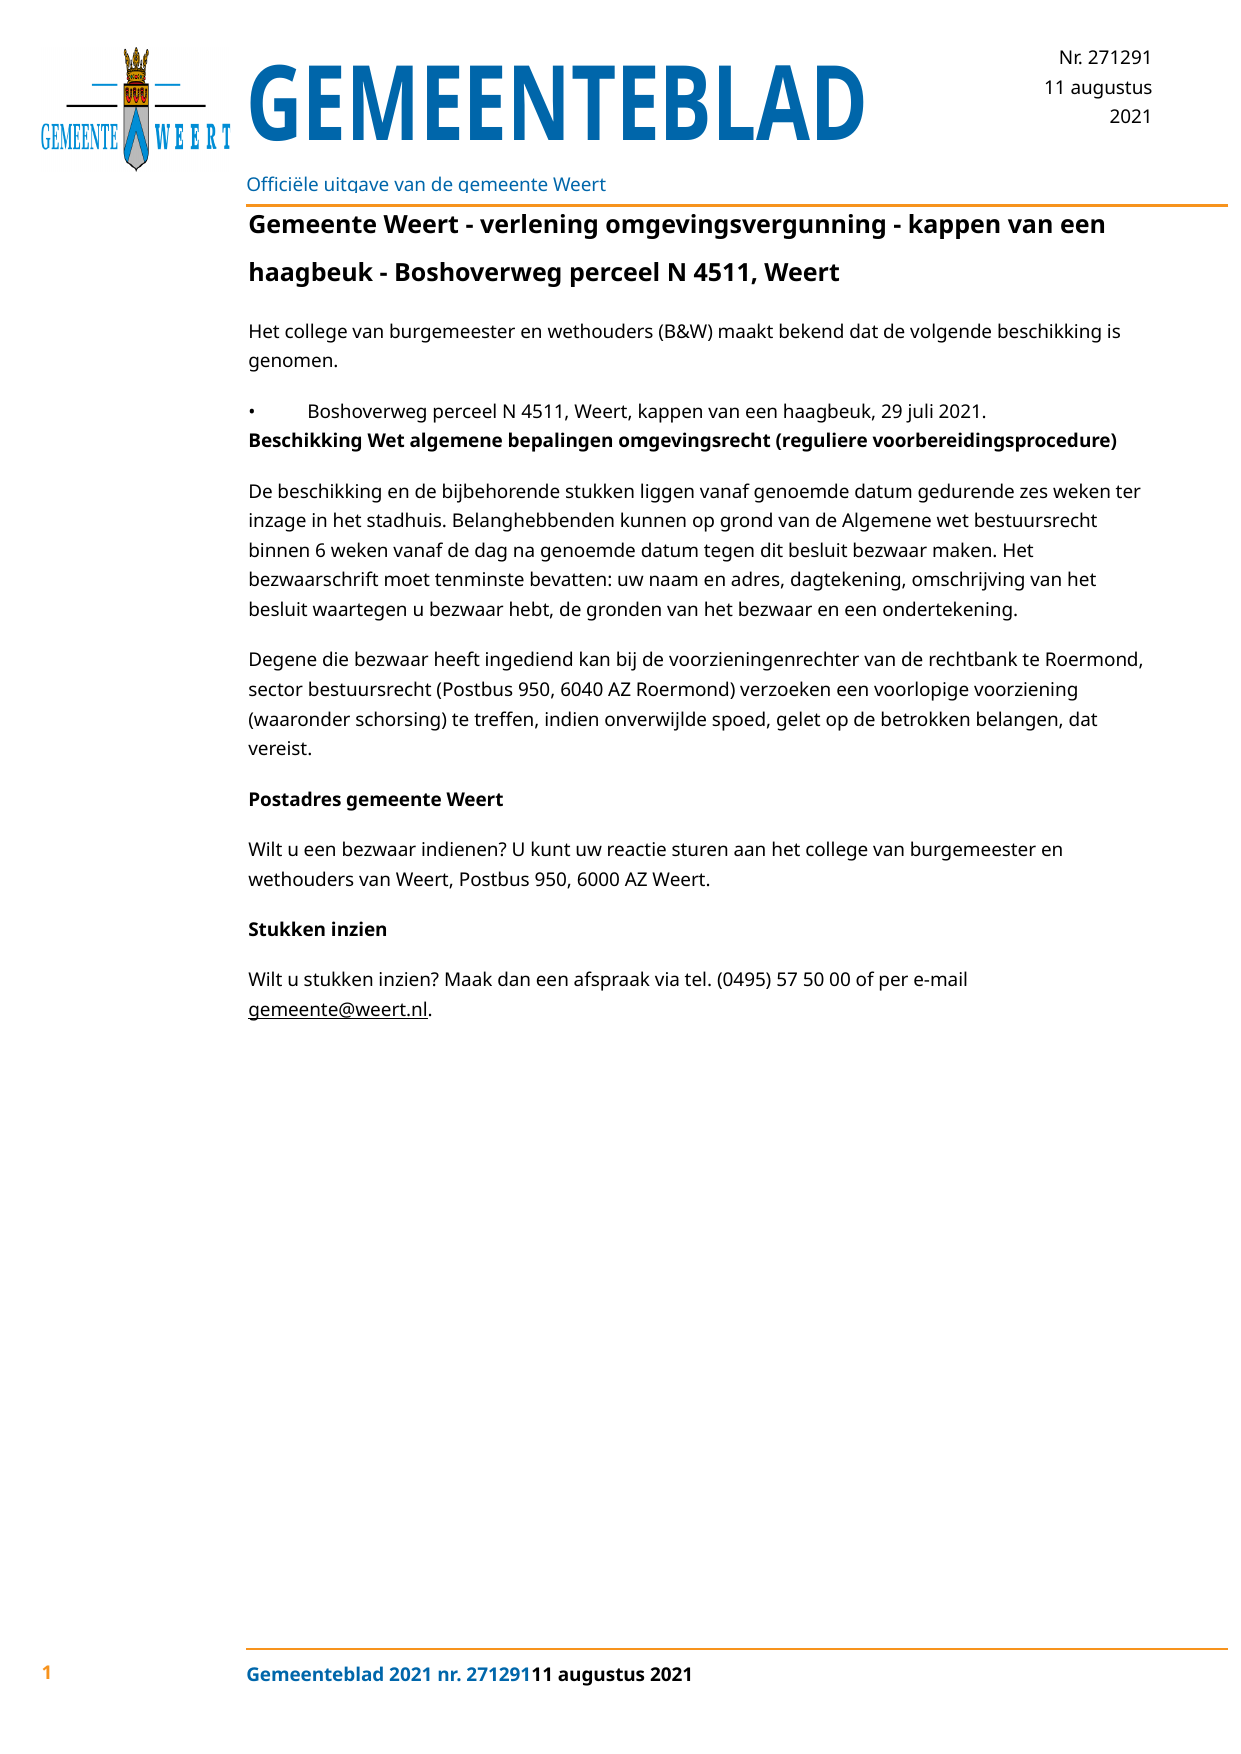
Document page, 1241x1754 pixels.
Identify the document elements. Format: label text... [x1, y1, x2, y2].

text Postadres gemeente Weert [248, 786, 1152, 812]
text Degene die bezwaar heeft ingediend kan bij de voorzieningenrechter van de rechtbank te Roermond, sector bestuursrecht (Postbus 950, 6040 AZ Roermond) verzoeken een voorlopige voorziening (waaronder schorsing) te treffen, indien onverwijlde spoed, gelet op de betrokken belangen, dat vereist. [248, 647, 1152, 761]
text Gemeente Weert - verlening omgevingsvergunning - kappen van een haagbeuk - Boshoverweg perceel N 4511, Weert [248, 207, 1152, 288]
text Beschikking Wet algemene bepalingen omgevingsrecht (reguliere voorbereidingsprocedure) [248, 427, 1152, 453]
list Boshoverweg perceel N 4511, Weert, kappen van een haagbeuk, 29 juli 2021. [248, 398, 1152, 424]
text Stukken inzien [248, 916, 1152, 942]
text Wilt u stukken inzien? Maak dan een afspraak via tel. (0495) 57 50 00 of per e-mail gemeente@weert.nl. [248, 967, 1152, 1022]
picture [41, 47, 231, 172]
text Het college van burgemeester en wethouders (B&W) maakt bekend dat de volgende beschikking is genomen. [248, 318, 1152, 373]
text Wilt u een bezwaar indienen? U kunt uw reactie sturen aan het college van burgemeester en wethouders van Weert, Postbus 950, 6000 AZ Weert. [248, 836, 1152, 892]
text De beschikking en de bijbehorende stukken liggen vanaf genoemde datum gedurende zes weken ter inzage in het stadhuis. Belanghebbenden kunnen op grond van de Algemene wet bestuursrecht binnen 6 weken vanaf de dag na genoemde datum tegen dit besluit bezwaar maken. Het bezwaarschrift moet tenminste bevatten: uw naam en adres, dagtekening, omschrijving van het besluit waartegen u bezwaar hebt, de gronden van het bezwaar en een ondertekening. [248, 478, 1152, 622]
